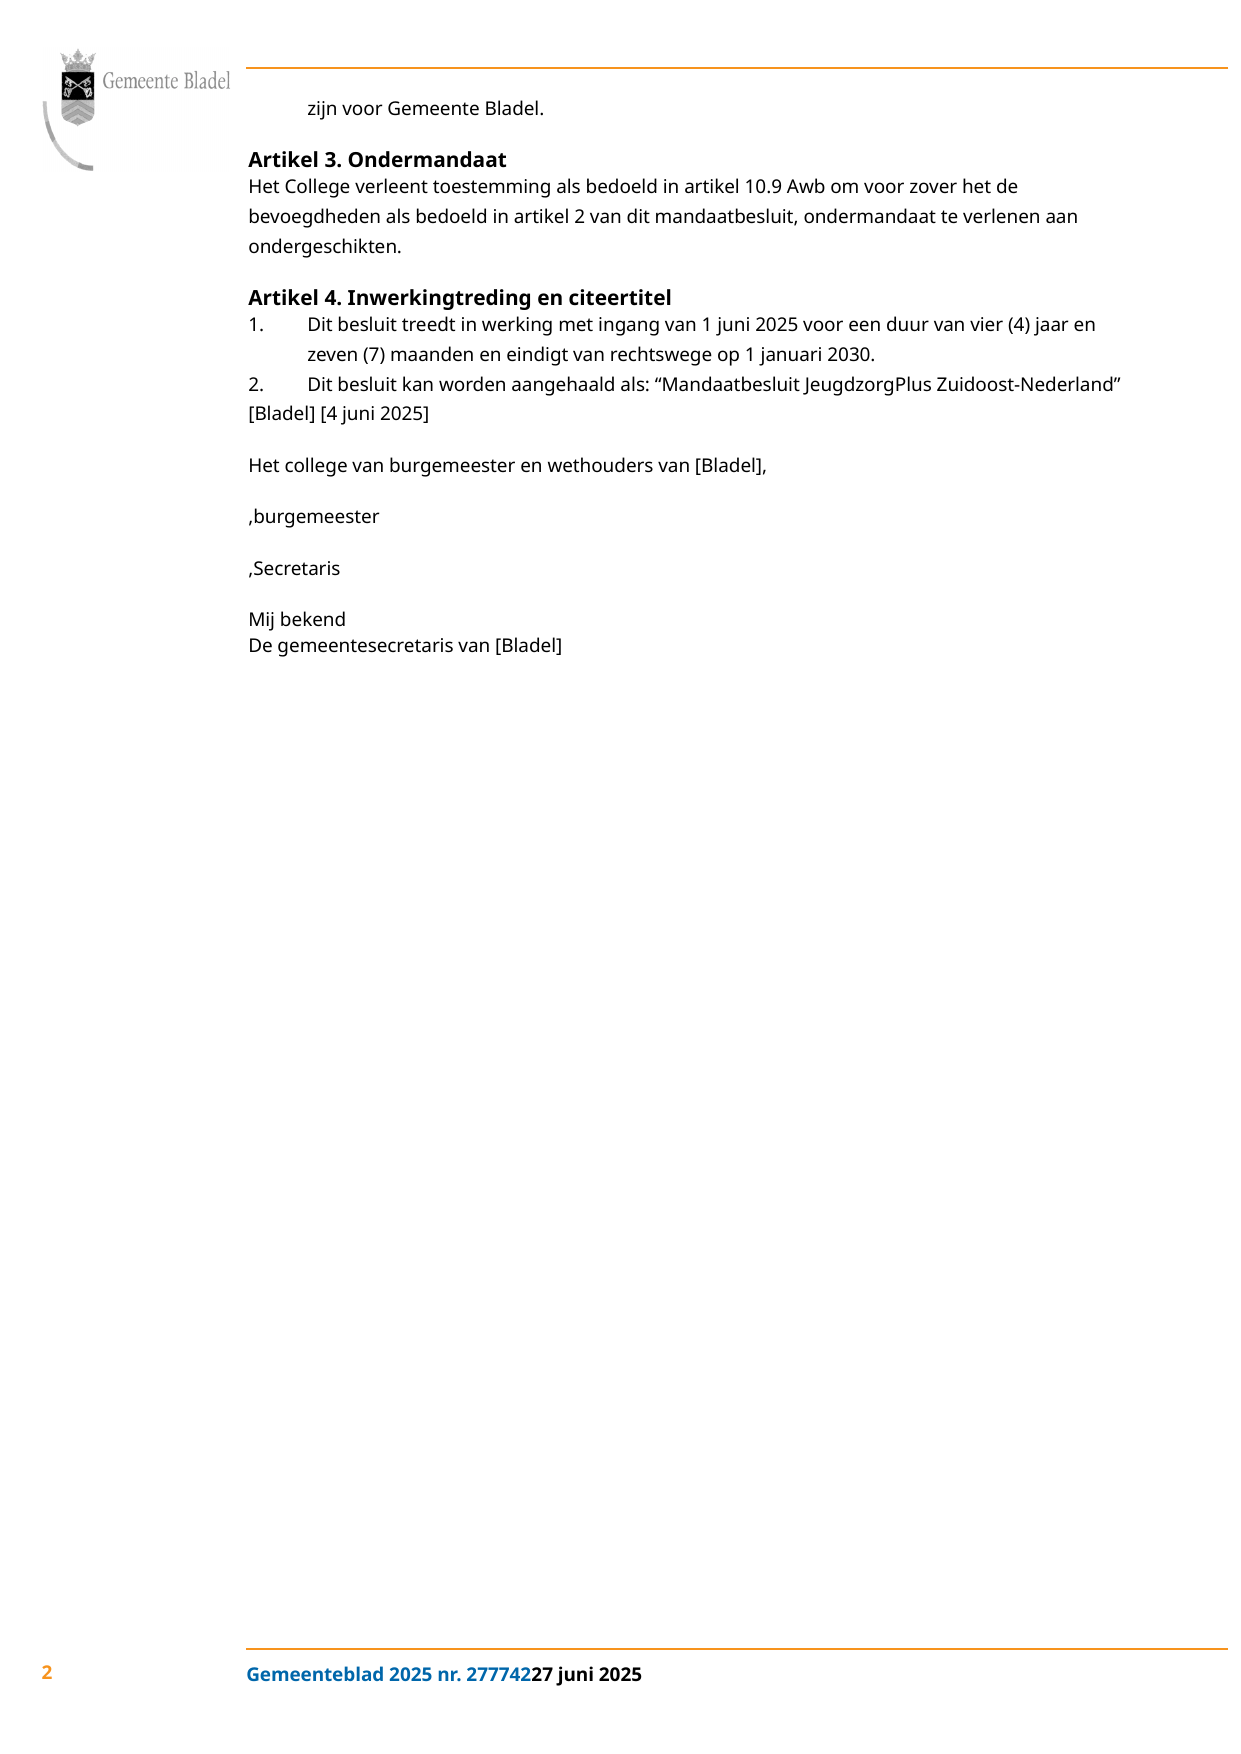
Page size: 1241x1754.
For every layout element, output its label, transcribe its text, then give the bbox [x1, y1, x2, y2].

text ,Secretaris [248, 555, 1152, 581]
text Het College verleent toestemming als bedoeld in artikel 10.9 Awb om voor zover het de bevoegdheden als bedoeld in artikel 2 van dit mandaatbesluit, ondermandaat te verlenen aan ondergeschikten. [248, 174, 1152, 258]
text ,burgemeester [248, 503, 1152, 529]
list zijn voor Gemeente Bladel. [248, 95, 1152, 121]
picture [41, 47, 231, 172]
text Artikel 4. Inwerkingtreding en citeertitel [248, 283, 1152, 312]
text De gemeentesecretaris van [Bladel] [248, 632, 1152, 658]
text Het college van burgemeester en wethouders van [Bladel], [248, 452, 1152, 478]
list Dit besluit kan worden aangehaald als: “Mandaatbesluit JeugdzorgPlus Zuidoost-Nederland” [248, 371, 1152, 397]
text [Bladel] [4 juni 2025] [248, 400, 1152, 426]
text Artikel 3. Ondermandaat [248, 145, 1152, 174]
list Dit besluit treedt in werking met ingang van 1 juni 2025 voor een duur van vier (4) jaar en zeven (7) maanden en eindigt van rechtswege op 1 januari 2030. [248, 312, 1152, 367]
text Mij bekend [248, 606, 1152, 632]
